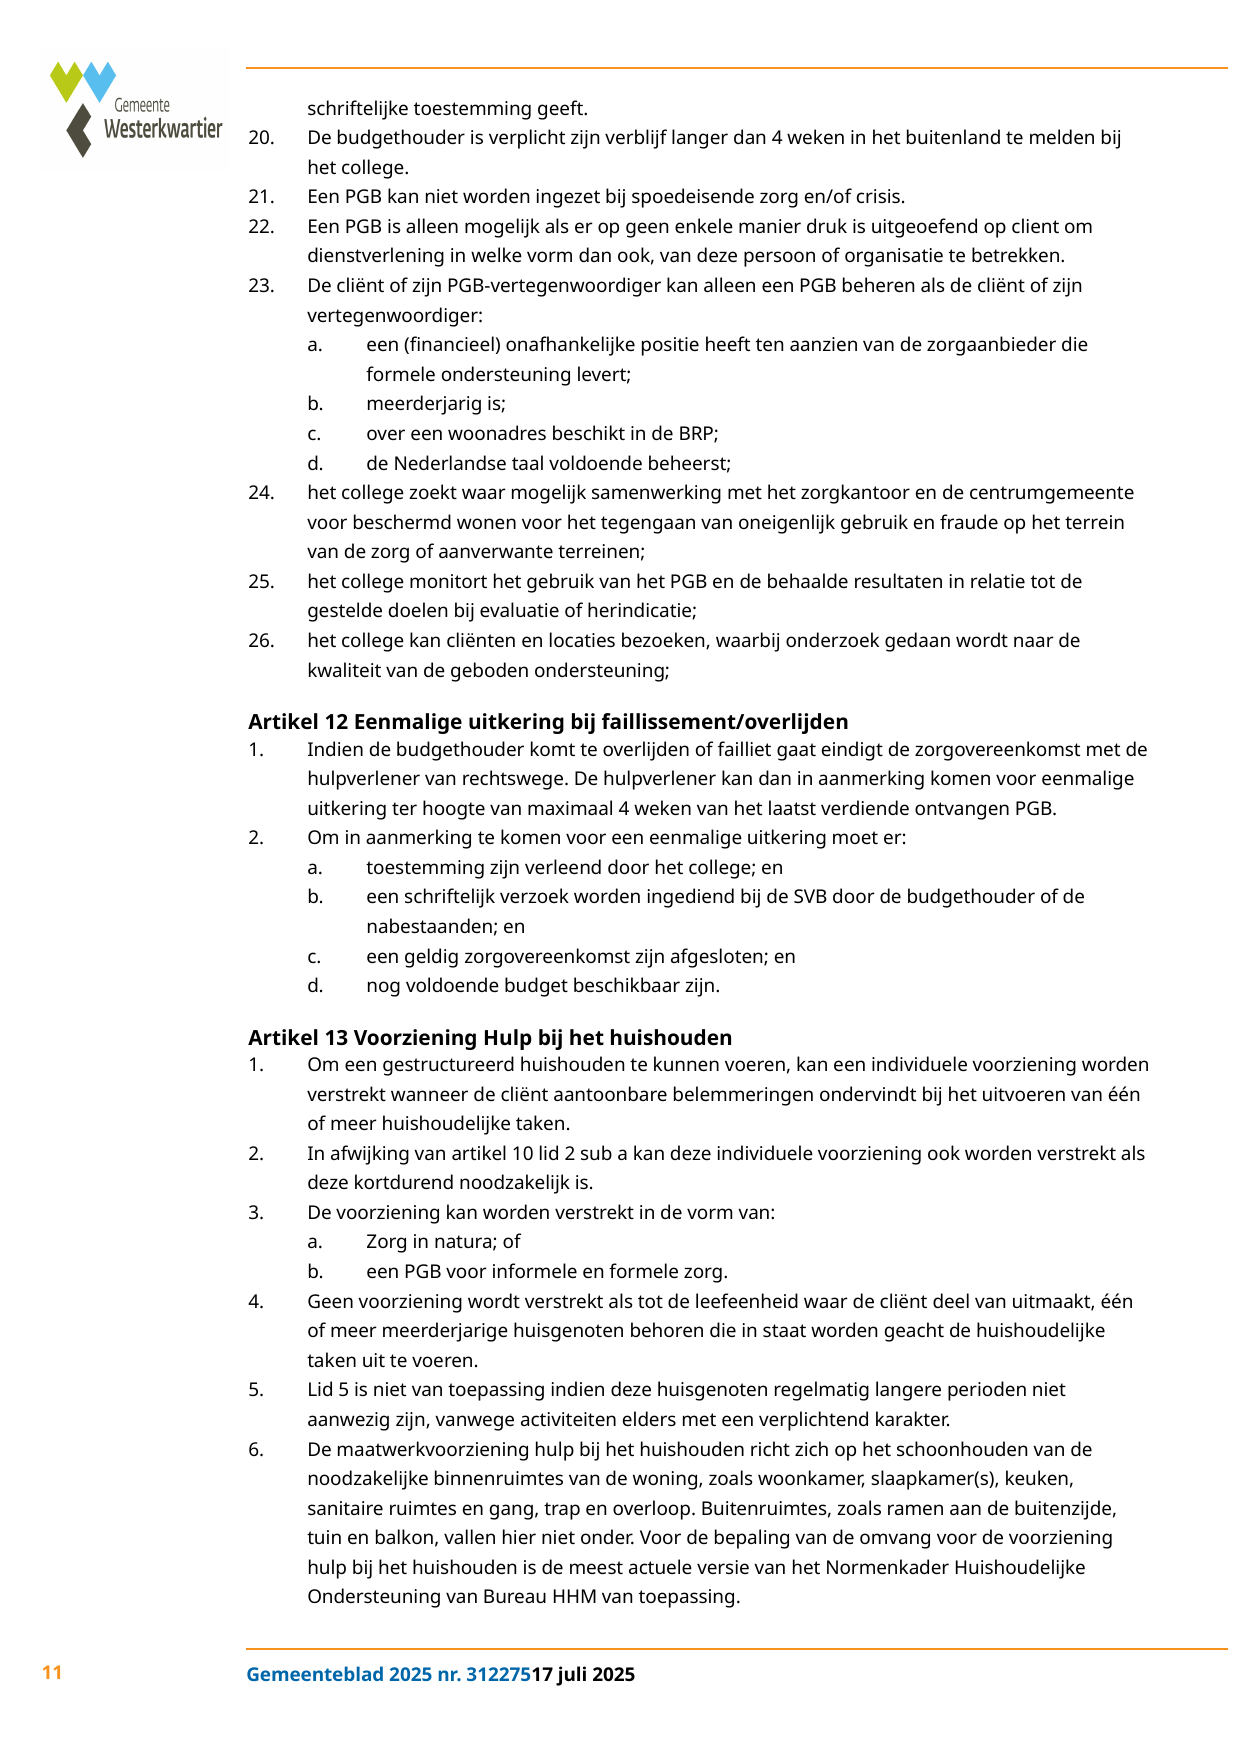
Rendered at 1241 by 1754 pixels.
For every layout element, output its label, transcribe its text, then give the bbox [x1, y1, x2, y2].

list het college kan cliënten en locaties bezoeken, waarbij onderzoek gedaan wordt naar de kwaliteit van de geboden ondersteuning; [248, 627, 1152, 683]
list Zorg in natura; of [307, 1229, 1152, 1254]
list De budgethouder is verplicht zijn verblijf langer dan 4 weken in het buitenland te melden bij het college. [248, 124, 1152, 180]
list In afwijking van artikel 10 lid 2 sub a kan deze individuele voorziening ook worden verstrekt als deze kortdurend noodzakelijk is. [248, 1140, 1152, 1195]
list Een PGB kan niet worden ingezet bij spoedeisende zorg en/of crisis. [248, 183, 1152, 209]
list Een PGB is alleen mogelijk als er op geen enkele manier druk is uitgeoefend op client om dienstverlening in welke vorm dan ook, van deze persoon of organisatie te betrekken. [248, 213, 1152, 268]
list over een woonadres beschikt in de BRP; [307, 420, 1152, 446]
list Lid 5 is niet van toepassing indien deze huisgenoten regelmatig langere perioden niet aanwezig zijn, vanwege activiteiten elders met een verplichtend karakter. [248, 1377, 1152, 1432]
list Geen voorziening wordt verstrekt als tot de leefeenheid waar de cliënt deel van uitmaakt, één of meer meerderjarige huisgenoten behoren die in staat worden geacht de huishoudelijke taken uit te voeren. [248, 1288, 1152, 1373]
list een schriftelijk verzoek worden ingediend bij de SVB door de budgethouder of de nabestaanden; en [307, 884, 1152, 939]
list meerderjarig is; [307, 391, 1152, 416]
list Om in aanmerking te komen voor een eenmalige uitkering moet er: [248, 824, 1152, 850]
list het college monitort het gebruik van het PGB en de behaalde resultaten in relatie tot de gestelde doelen bij evaluatie of herindicatie; [248, 568, 1152, 623]
list De voorziening kan worden verstrekt in de vorm van: [248, 1199, 1152, 1225]
text Artikel 12 Eenmalige uitkering bij faillissement/overlijden [248, 707, 1152, 736]
list De cliënt of zijn PGB-vertegenwoordiger kan alleen een PGB beheren als de cliënt of zijn vertegenwoordiger: [248, 272, 1152, 328]
list Indien de budgethouder komt te overlijden of failliet gaat eindigt de zorgovereenkomst met de hulpverlener van rechtswege. De hulpverlener kan dan in aanmerking komen voor eenmalige uitkering ter hoogte van maximaal 4 weken van het laatst verdiende ontvangen PGB. [248, 736, 1152, 821]
list een PGB voor informele en formele zorg. [307, 1258, 1152, 1284]
list toestemming zijn verleend door het college; en [307, 854, 1152, 880]
list De maatwerkvoorziening hulp bij het huishouden richt zich op het schoonhouden van de noodzakelijke binnenruimtes van de woning, zoals woonkamer, slaapkamer(s), keuken, sanitaire ruimtes en gang, trap en overloop. Buitenruimtes, zoals ramen aan de buitenzijde, tuin en balkon, vallen hier niet onder. Voor de bepaling van de omvang voor de voorziening hulp bij het huishouden is de meest actuele versie van het Normenkader Huishoudelijke Ondersteuning van Bureau HHM van toepassing. [248, 1436, 1152, 1609]
list Om een gestructureerd huishouden te kunnen voeren, kan een individuele voorziening worden verstrekt wanneer de cliënt aantoonbare belemmeringen ondervindt bij het uitvoeren van één of meer huishoudelijke taken. [248, 1051, 1152, 1136]
list schriftelijke toestemming geeft. [248, 95, 1152, 121]
picture [41, 47, 231, 172]
list een (financieel) onafhankelijke positie heeft ten aanzien van de zorgaanbieder die formele ondersteuning levert; [307, 331, 1152, 387]
list het college zoekt waar mogelijk samenwerking met het zorgkantoor en de centrumgemeente voor beschermd wonen voor het tegengaan van oneigenlijk gebruik en fraude op het terrein van de zorg of aanverwante terreinen; [248, 479, 1152, 564]
text Artikel 13 Voorziening Hulp bij het huishouden [248, 1023, 1152, 1051]
list de Nederlandse taal voldoende beheerst; [307, 450, 1152, 476]
list nog voldoende budget beschikbaar zijn. [307, 972, 1152, 998]
list een geldig zorgovereenkomst zijn afgesloten; en [307, 943, 1152, 968]
